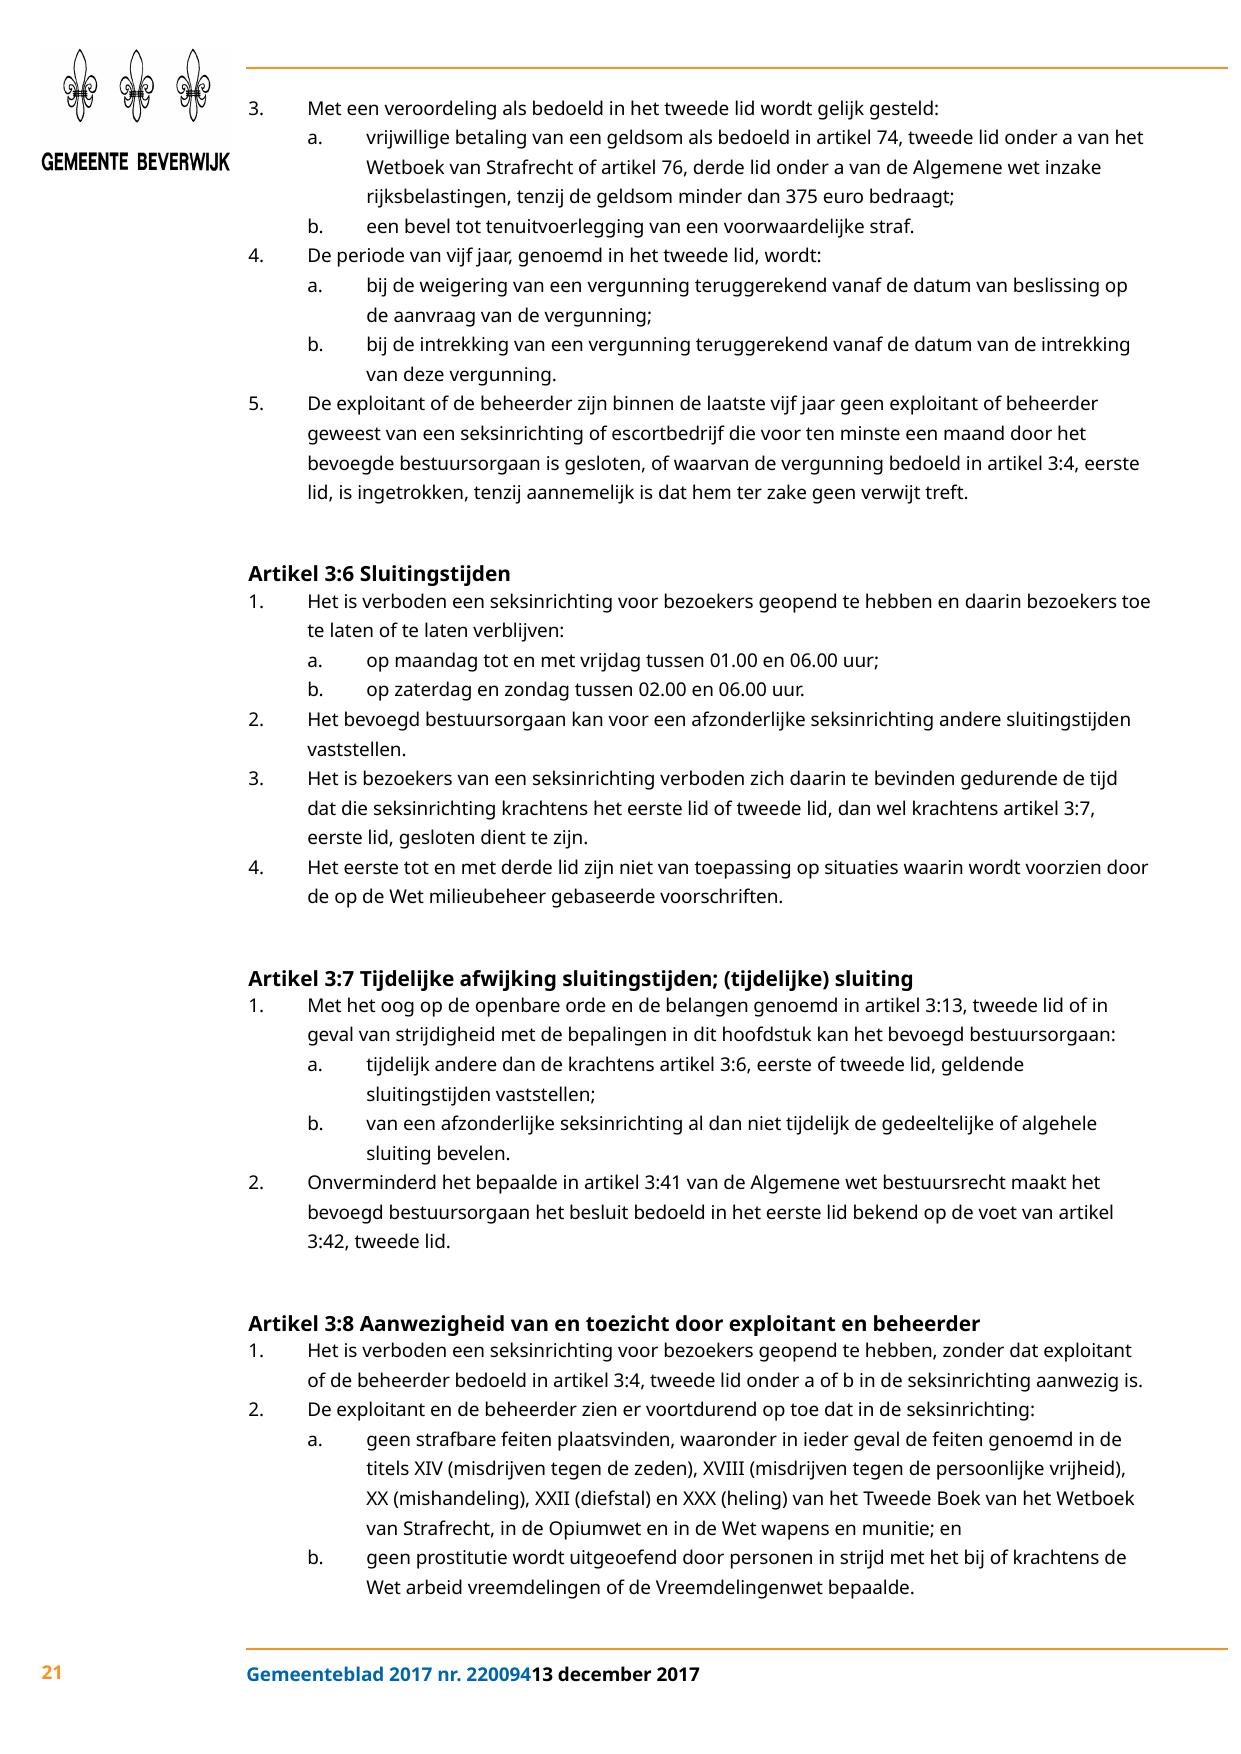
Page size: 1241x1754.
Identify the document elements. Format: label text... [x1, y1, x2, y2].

list Met het oog op de openbare orde en de belangen genoemd in artikel 3:13, tweede lid of in geval van strijdigheid met de bepalingen in dit hoofdstuk kan het bevoegd bestuursorgaan: [248, 992, 1152, 1047]
text Artikel 3:6 Sluitingstijden [248, 559, 1152, 588]
text Artikel 3:7 Tijdelijke afwijking sluitingstijden; (tijdelijke) sluiting [248, 964, 1152, 992]
list bij de weigering van een vergunning teruggerekend vanaf de datum van beslissing op de aanvraag van de vergunning; [307, 272, 1152, 328]
list Het is bezoekers van een seksinrichting verboden zich daarin te bevinden gedurende de tijd dat die seksinrichting krachtens het eerste lid of tweede lid, dan wel krachtens artikel 3:7, eerste lid, gesloten dient te zijn. [248, 765, 1152, 850]
text Artikel 3:8 Aanwezigheid van en toezicht door exploitant en beheerder [248, 1309, 1152, 1337]
list Het eerste tot en met derde lid zijn niet van toepassing op situaties waarin wordt voorzien door de op de Wet milieubeheer gebaseerde voorschriften. [248, 854, 1152, 909]
picture [41, 47, 231, 172]
list Het is verboden een seksinrichting voor bezoekers geopend te hebben, zonder dat exploitant of de beheerder bedoeld in artikel 3:4, tweede lid onder a of b in de seksinrichting aanwezig is. [248, 1337, 1152, 1392]
list geen strafbare feiten plaatsvinden, waaronder in ieder geval de feiten genoemd in de titels XIV (misdrijven tegen de zeden), XVIII (misdrijven tegen de persoonlijke vrijheid), XX (mishandeling), XXII (diefstal) en XXX (heling) van het Tweede Boek van het Wetboek van Strafrecht, in de Opiumwet en in de Wet wapens en munitie; en [307, 1426, 1152, 1540]
list tijdelijk andere dan de krachtens artikel 3:6, eerste of tweede lid, geldende sluitingstijden vaststellen; [307, 1051, 1152, 1107]
list De exploitant en de beheerder zien er voortdurend op toe dat in de seksinrichting: [248, 1396, 1152, 1422]
list bij de intrekking van een vergunning teruggerekend vanaf de datum van de intrekking van deze vergunning. [307, 331, 1152, 387]
list geen prostitutie wordt uitgeoefend door personen in strijd met het bij of krachtens de Wet arbeid vreemdelingen of de Vreemdelingenwet bepaalde. [307, 1544, 1152, 1599]
list Het is verboden een seksinrichting voor bezoekers geopend te hebben en daarin bezoekers toe te laten of te laten verblijven: [248, 588, 1152, 643]
list Het bevoegd bestuursorgaan kan voor een afzonderlijke seksinrichting andere sluitingstijden vaststellen. [248, 706, 1152, 761]
list Onverminderd het bepaalde in artikel 3:41 van de Algemene wet bestuursrecht maakt het bevoegd bestuursorgaan het besluit bedoeld in het eerste lid bekend op de voet van artikel 3:42, tweede lid. [248, 1169, 1152, 1254]
list De periode van vijf jaar, genoemd in het tweede lid, wordt: [248, 243, 1152, 268]
list een bevel tot tenuitvoerlegging van een voorwaardelijke straf. [307, 213, 1152, 239]
list op maandag tot en met vrijdag tussen 01.00 en 06.00 uur; [307, 647, 1152, 673]
list Met een veroordeling als bedoeld in het tweede lid wordt gelijk gesteld: [248, 95, 1152, 121]
list van een afzonderlijke seksinrichting al dan niet tijdelijk de gedeeltelijke of algehele sluiting bevelen. [307, 1110, 1152, 1166]
list op zaterdag en zondag tussen 02.00 en 06.00 uur. [307, 677, 1152, 702]
list De exploitant of de beheerder zijn binnen de laatste vijf jaar geen exploitant of beheerder geweest van een seksinrichting of escortbedrijf die voor ten minste een maand door het bevoegde bestuursorgaan is gesloten, of waarvan de vergunning bedoeld in artikel 3:4, eerste lid, is ingetrokken, tenzij aannemelijk is dat hem ter zake geen verwijt treft. [248, 391, 1152, 505]
list vrijwillige betaling van een geldsom als bedoeld in artikel 74, tweede lid onder a van het Wetboek van Strafrecht of artikel 76, derde lid onder a van de Algemene wet inzake rijksbelastingen, tenzij de geldsom minder dan 375 euro bedraagt; [307, 124, 1152, 209]
